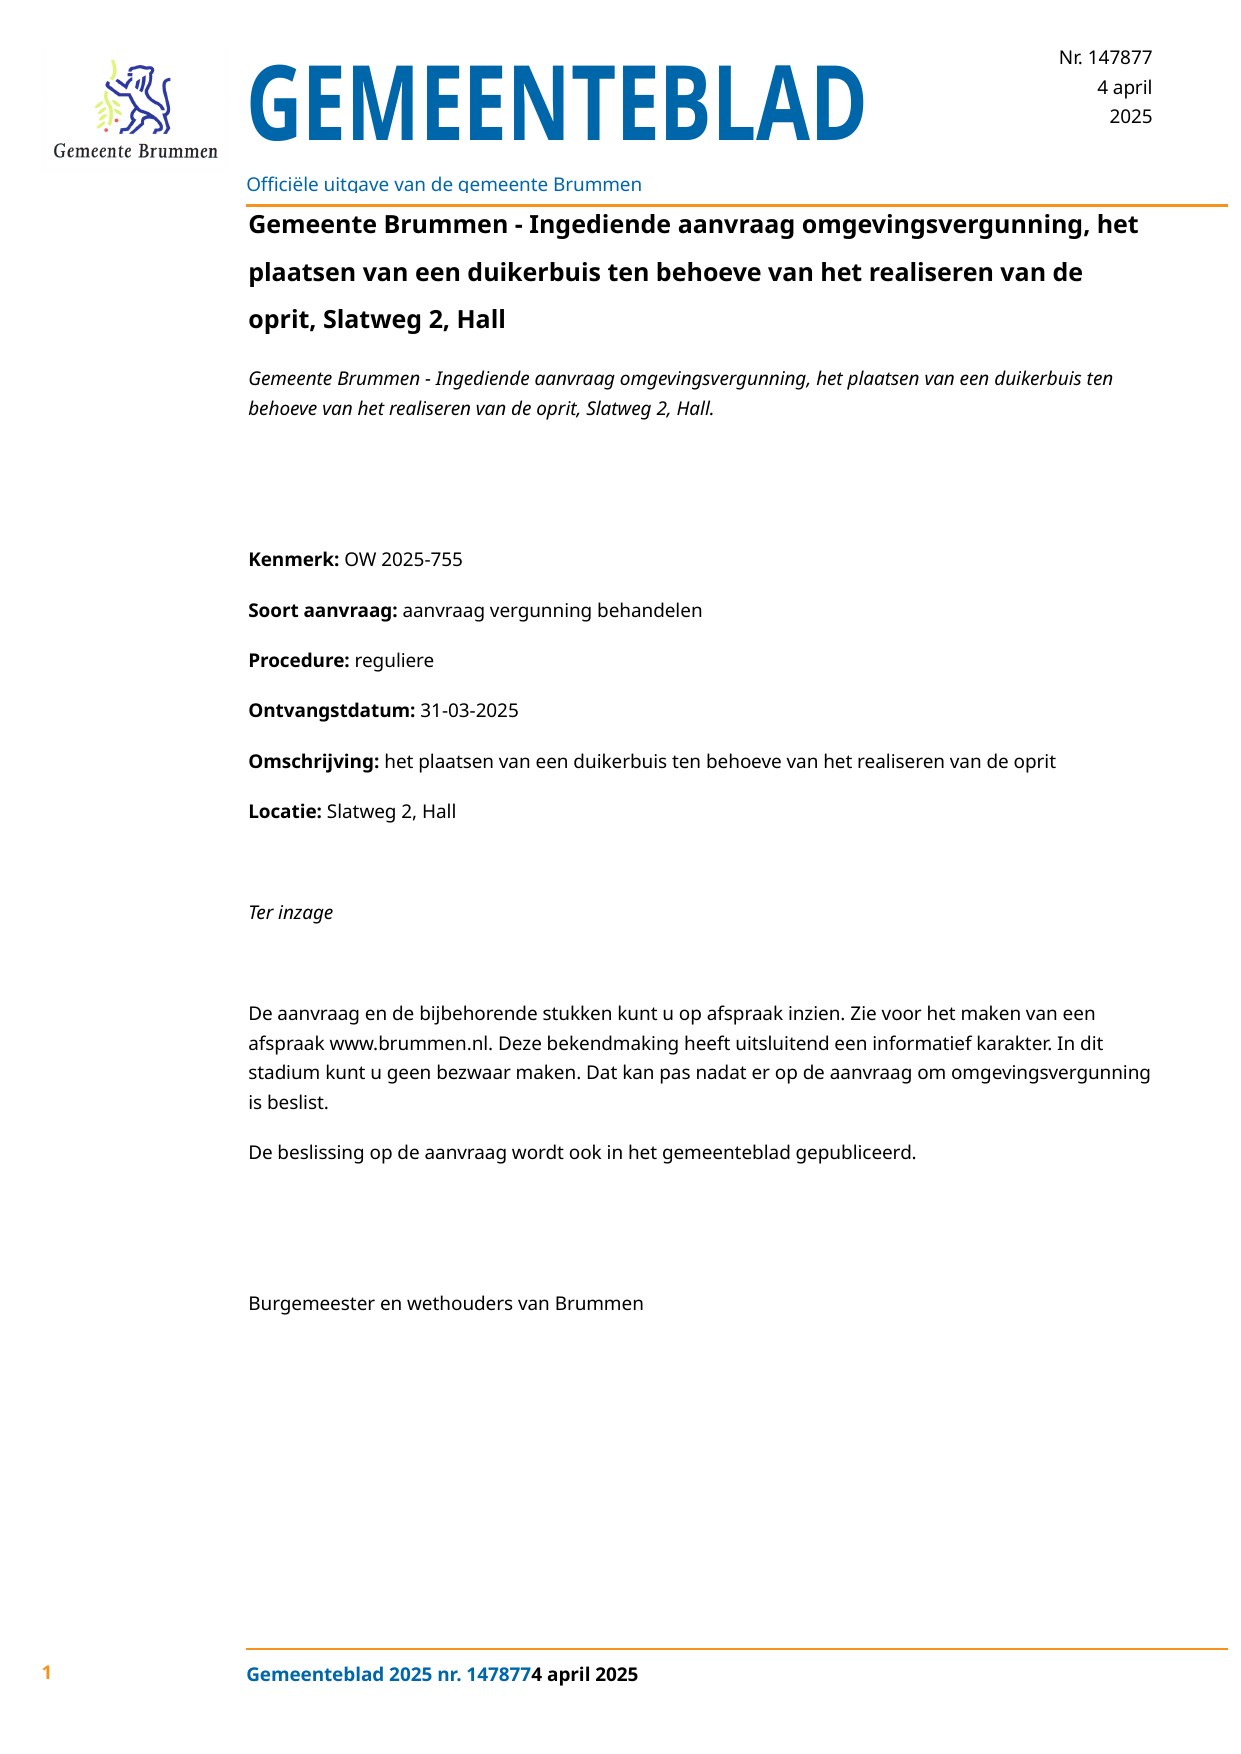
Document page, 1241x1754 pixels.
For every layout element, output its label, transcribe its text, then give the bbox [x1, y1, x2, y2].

text Locatie: Slatweg 2, Hall [248, 798, 1152, 824]
picture [41, 47, 231, 172]
text Gemeente Brummen - Ingediende aanvraag omgevingsvergunning, het plaatsen van een duikerbuis ten behoeve van het realiseren van de oprit, Slatweg 2, Hall [248, 207, 1152, 336]
text Burgemeester en wethouders van Brummen [248, 1291, 1152, 1316]
text Ontvangstdatum: 31-03-2025 [248, 698, 1152, 723]
text Omschrijving: het plaatsen van een duikerbuis ten behoeve van het realiseren van de oprit [248, 748, 1152, 774]
text Soort aanvraag: aanvraag vergunning behandelen [248, 597, 1152, 622]
text Ter inzage [248, 899, 1152, 925]
text Procedure: reguliere [248, 647, 1152, 673]
text De aanvraag en de bijbehorende stukken kunt u op afspraak inzien. Zie voor het maken van een afspraak www.brummen.nl. Deze bekendmaking heeft uitsluitend een informatief karakter. In dit stadium kunt u geen bezwaar maken. Dat kan pas nadat er op de aanvraag om omgevingsvergunning is beslist. [248, 1000, 1152, 1114]
text Kenmerk: OW 2025-755 [248, 546, 1152, 572]
text De beslissing op de aanvraag wordt ook in het gemeenteblad gepubliceerd. [248, 1139, 1152, 1165]
text Gemeente Brummen - Ingediende aanvraag omgevingsvergunning, het plaatsen van een duikerbuis ten behoeve van het realiseren van de oprit, Slatweg 2, Hall. [248, 366, 1152, 421]
